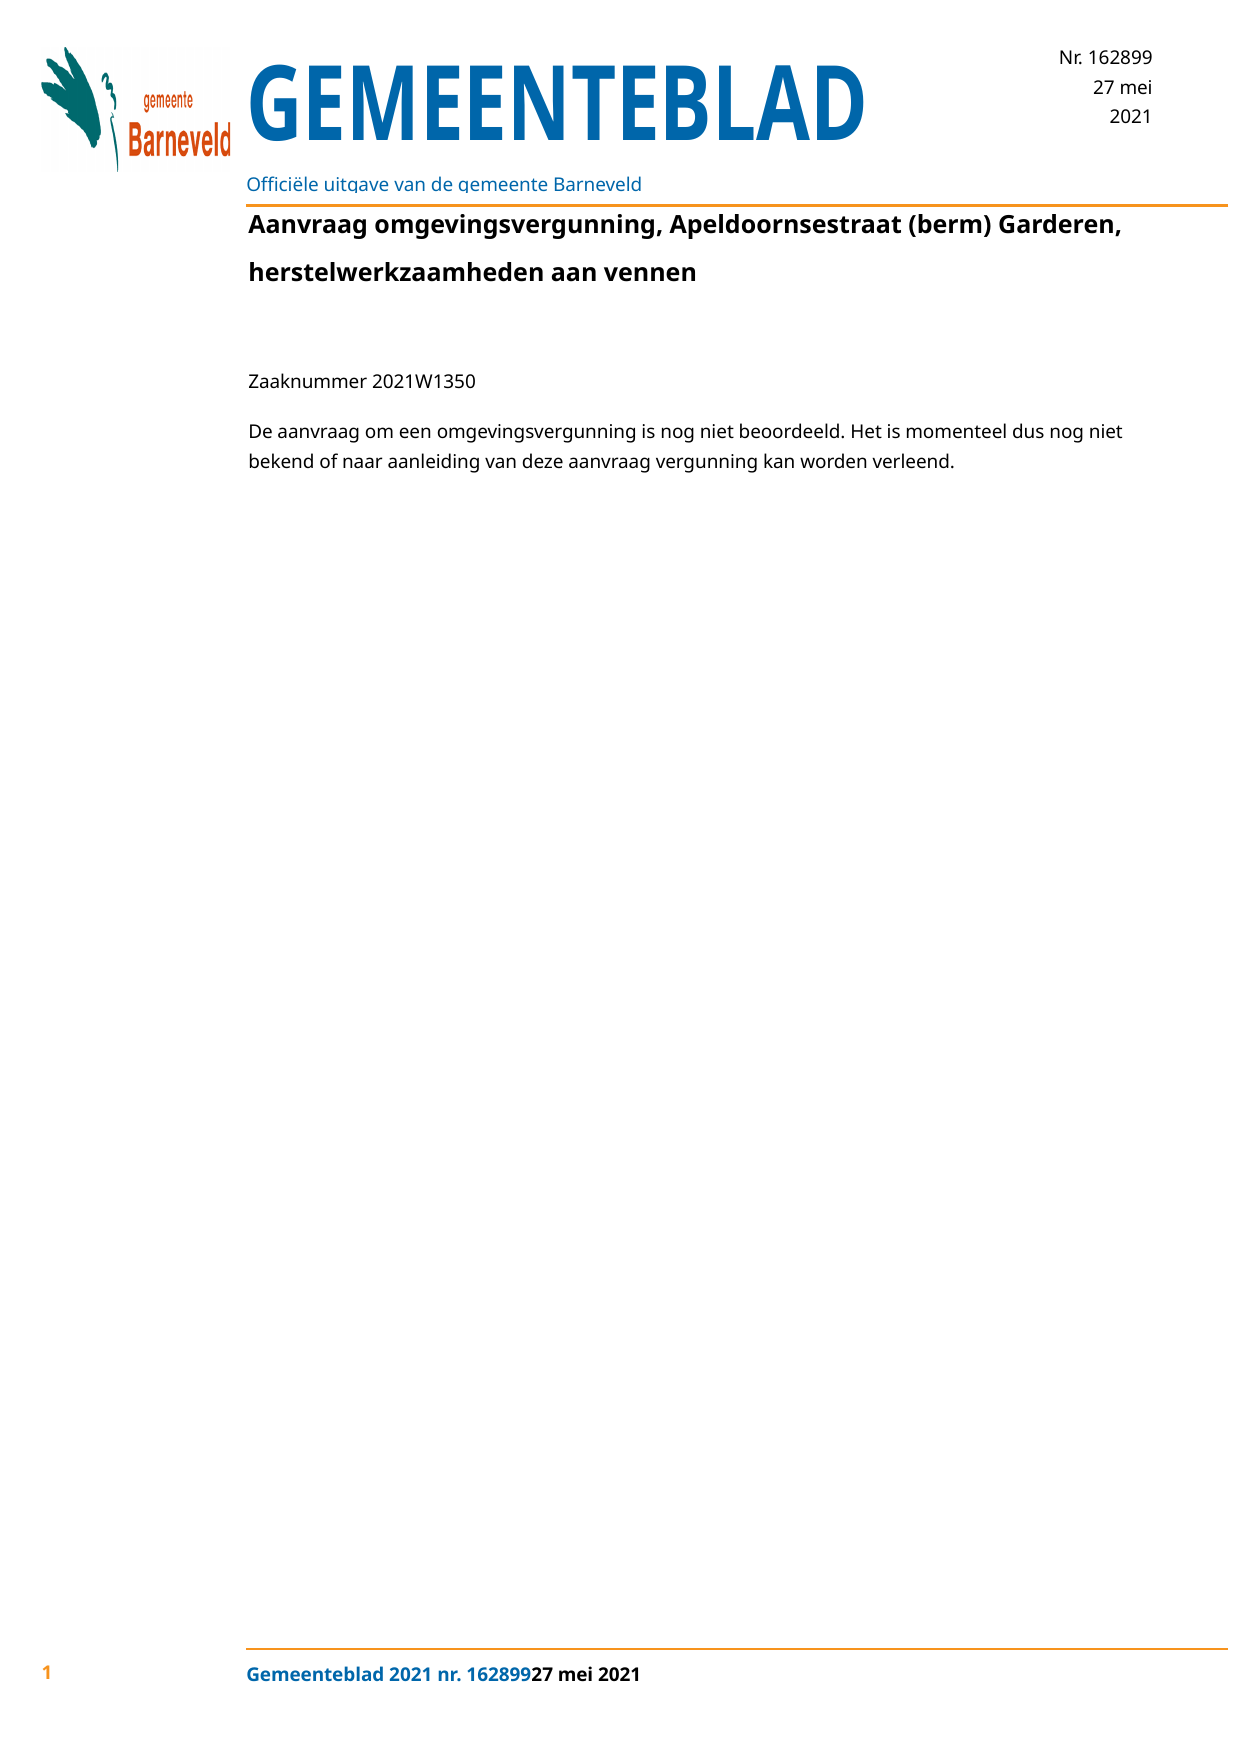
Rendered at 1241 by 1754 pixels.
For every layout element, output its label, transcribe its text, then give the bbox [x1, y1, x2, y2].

text De aanvraag om een omgevingsvergunning is nog niet beoordeeld. Het is momenteel dus nog niet bekend of naar aanleiding van deze aanvraag vergunning kan worden verleend. [248, 419, 1152, 474]
text Zaaknummer 2021W1350 [248, 368, 1152, 394]
text Aanvraag omgevingsvergunning, Apeldoornsestraat (berm) Garderen, herstelwerkzaamheden aan vennen [248, 207, 1152, 288]
picture [41, 47, 231, 172]
